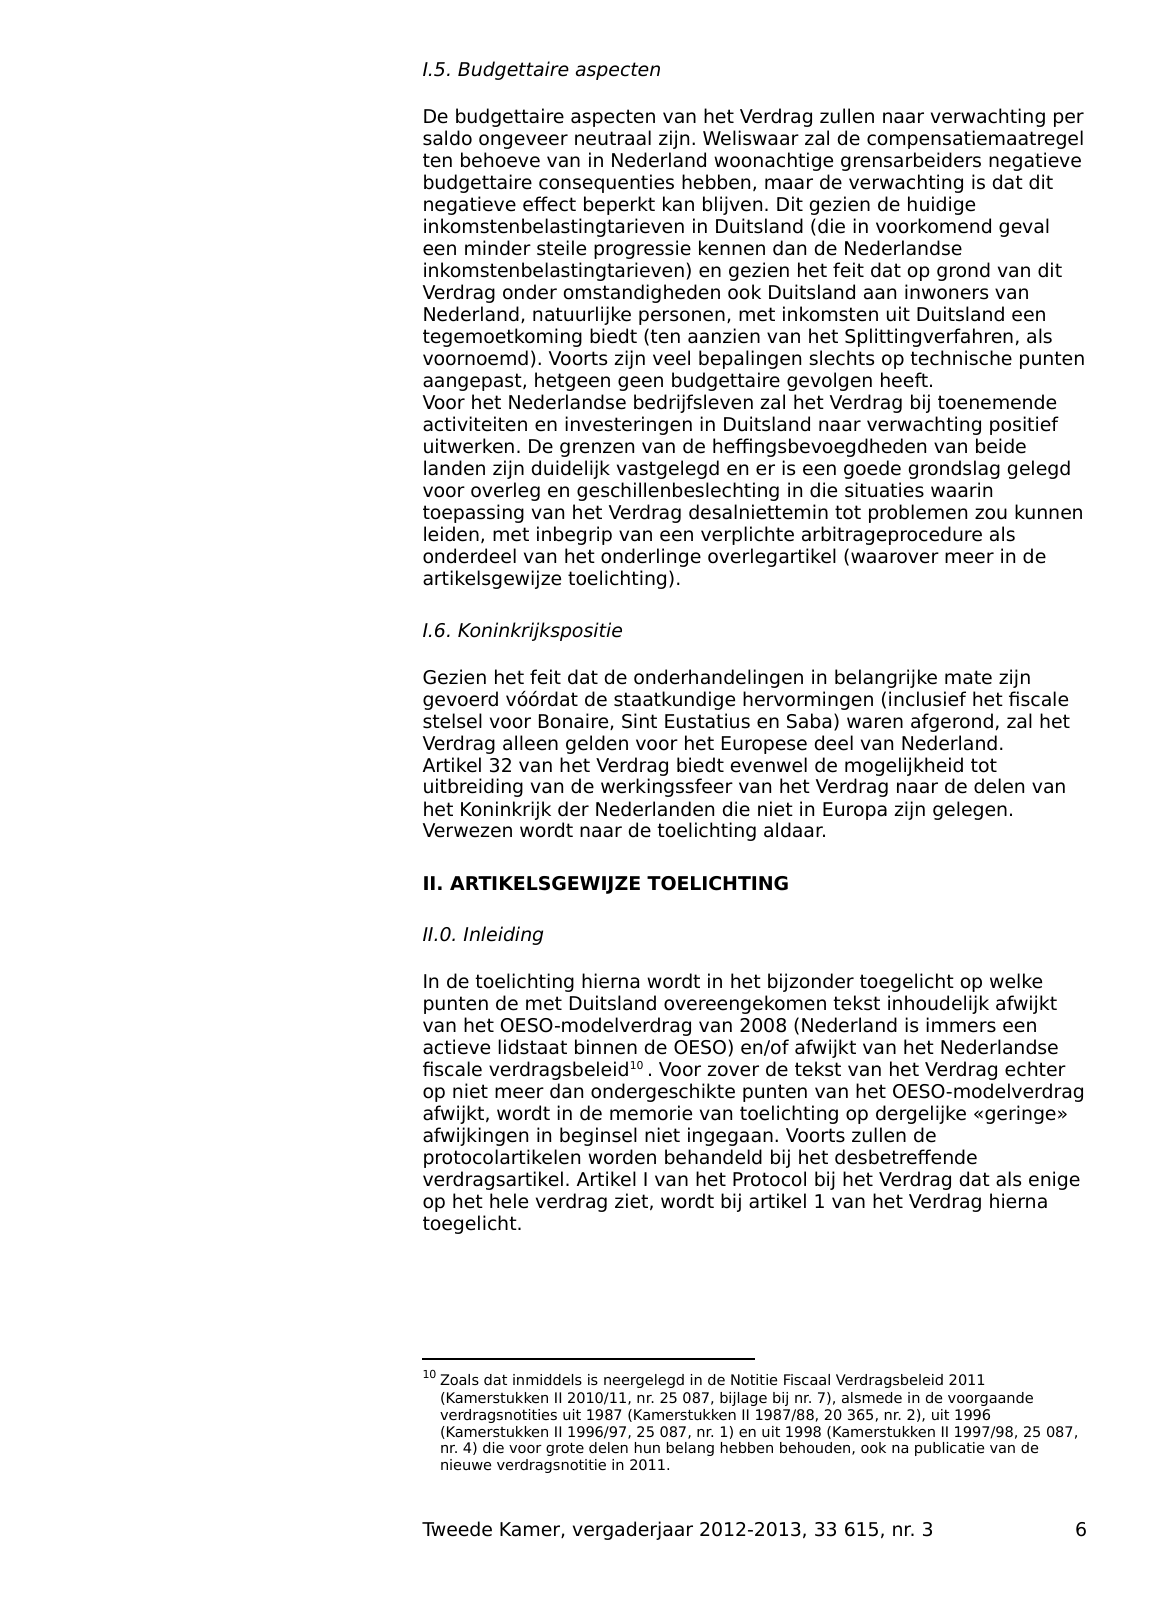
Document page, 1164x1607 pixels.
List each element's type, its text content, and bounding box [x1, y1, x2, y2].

text In de toelichting hierna wordt in het bijzonder toegelicht op welke punten de met Duitsland overeengekomen tekst inhoudelijk afwijkt van het OESO-modelverdrag van 2008 (Nederland is immers een actieve lidstaat binnen de OESO) en/of afwijkt van het Nederlandse fiscale verdragsbeleid. Voor zover de tekst van het Verdrag echter op niet meer dan ondergeschikte punten van het OESO-modelverdrag afwijkt, wordt in de memorie van toelichting op dergelijke «geringe» afwijkingen in beginsel niet ingegaan. Voorts zullen de protocolartikelen worden behandeld bij het desbetreffende verdragsartikel. Artikel I van het Protocol bij het Verdrag dat als enige op het hele verdrag ziet, wordt bij artikel 1 van het Verdrag hierna toegelicht. [422, 971, 1087, 1235]
subtitle I.6. Koninkrijkspositie [422, 619, 1087, 642]
text Zoals dat inmiddels is neergelegd in de Notitie Fiscaal Verdragsbeleid 2011 (Kamerstukken II 2010/11, nr. 25 087, bijlage bij nr. 7), alsmede in de voorgaande verdragsnotities uit 1987 (Kamerstukken II 1987/88, 20 365, nr. 2), uit 1996 (Kamerstukken II 1996/97, 25 087, nr. 1) en uit 1998 (Kamerstukken II 1997/98, 25 087, nr. 4) die voor grote delen hun belang hebben behouden, ook na publicatie van de nieuwe verdragsnotitie in 2011. [422, 1368, 1087, 1474]
text Voor het Nederlandse bedrijfsleven zal het Verdrag bij toenemende activiteiten en investeringen in Duitsland naar verwachting positief uitwerken. De grenzen van de heffingsbevoegdheden van beide landen zijn duidelijk vastgelegd en er is een goede grondslag gelegd voor overleg en geschillenbeslechting in die situaties waarin toepassing van het Verdrag desalniettemin tot problemen zou kunnen leiden, met inbegrip van een verplichte arbitrageprocedure als onderdeel van het onderlinge overlegartikel (waarover meer in de artikelsgewijze toelichting). [422, 392, 1087, 589]
text Artikel 32 van het Verdrag biedt evenwel de mogelijkheid tot uitbreiding van de werkingssfeer van het Verdrag naar de delen van het Koninkrijk der Nederlanden die niet in Europa zijn gelegen. Verwezen wordt naar de toelichting aldaar. [422, 754, 1087, 842]
subtitle II. ARTIKELSGEWIJZE TOELICHTING [422, 872, 1087, 894]
text De budgettaire aspecten van het Verdrag zullen naar verwachting per saldo ongeveer neutraal zijn. Weliswaar zal de compensatiemaatregel ten behoeve van in Nederland woonachtige grensarbeiders negatieve budgettaire consequenties hebben, maar de verwachting is dat dit negatieve effect beperkt kan blijven. Dit gezien de huidige inkomstenbelastingtarieven in Duitsland (die in voorkomend geval een minder steile progressie kennen dan de Nederlandse inkomstenbelastingtarieven) en gezien het feit dat op grond van dit Verdrag onder omstandigheden ook Duitsland aan inwoners van Nederland, natuurlijke personen, met inkomsten uit Duitsland een tegemoetkoming biedt (ten aanzien van het Splittingverfahren, als voornoemd). Voorts zijn veel bepalingen slechts op technische punten aangepast, hetgeen geen budgettaire gevolgen heeft. [422, 106, 1087, 392]
subtitle I.5. Budgettaire aspecten [422, 59, 1087, 81]
subtitle II.0. Inleiding [422, 924, 1087, 946]
text Gezien het feit dat de onderhandelingen in belangrijke mate zijn gevoerd vóórdat de staatkundige hervormingen (inclusief het fiscale stelsel voor Bonaire, Sint Eustatius en Saba) waren afgerond, zal het Verdrag alleen gelden voor het Europese deel van Nederland. [422, 667, 1087, 754]
